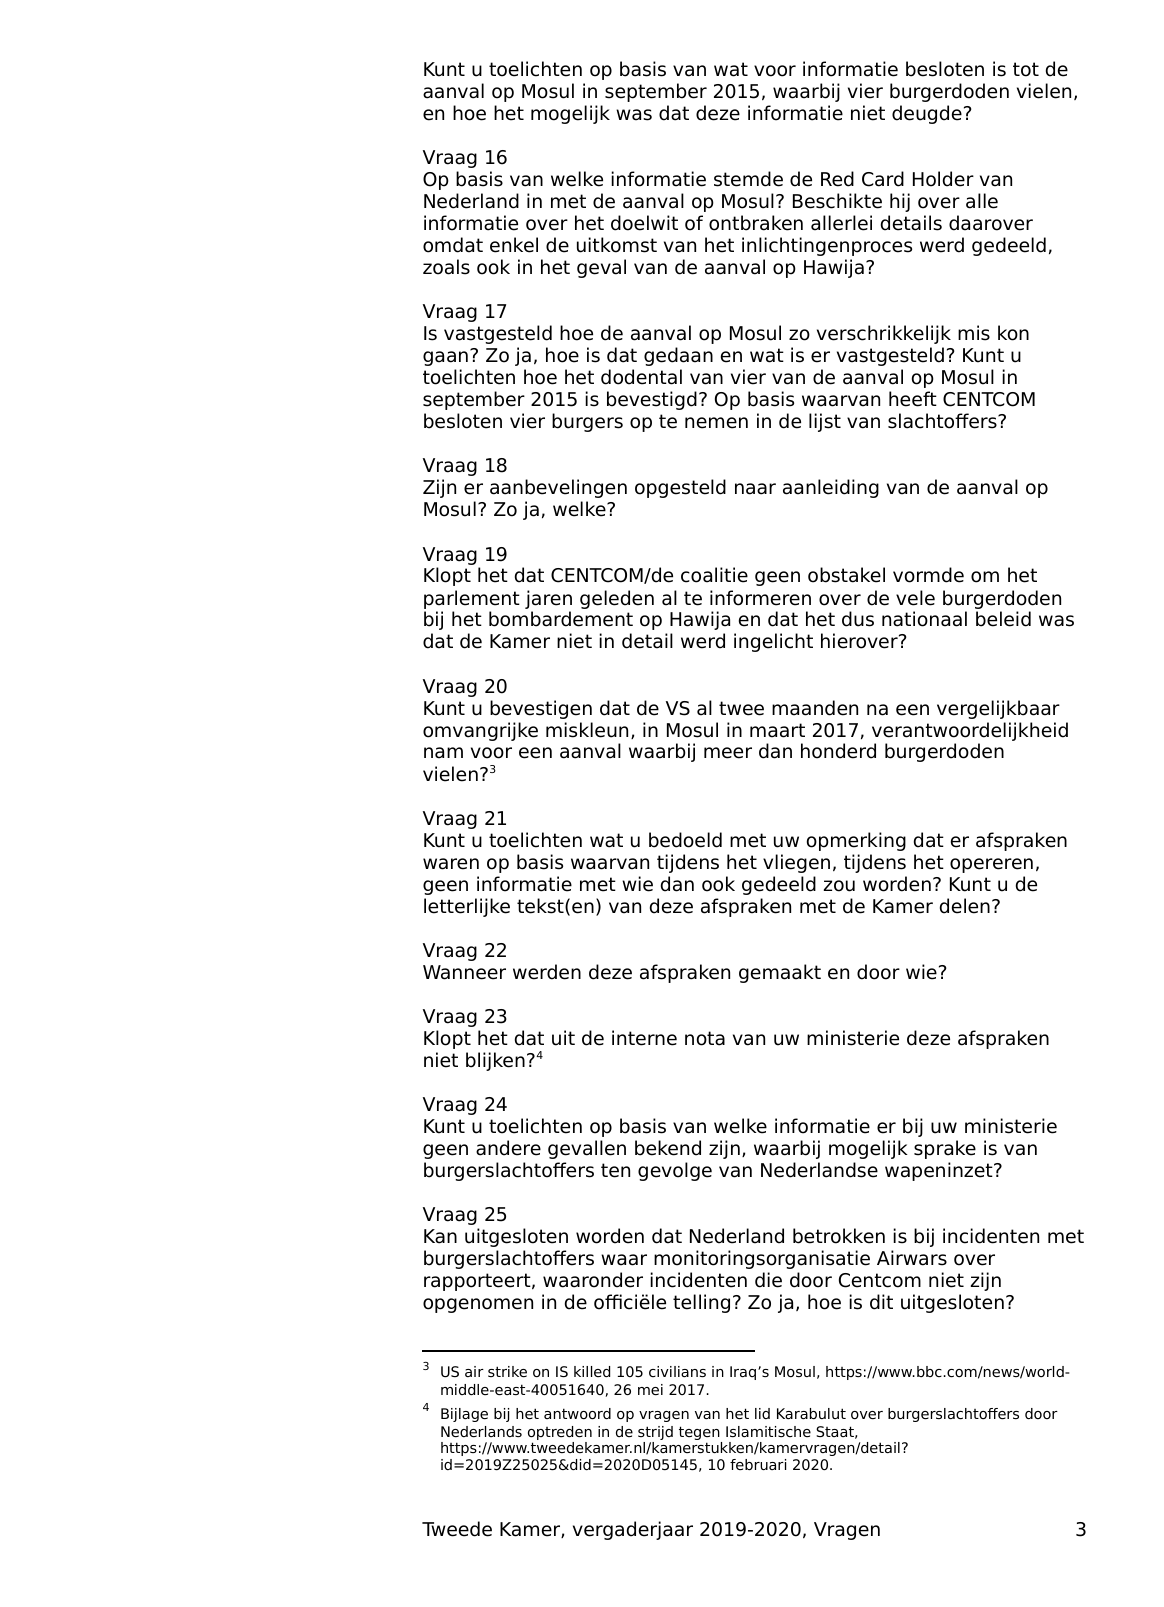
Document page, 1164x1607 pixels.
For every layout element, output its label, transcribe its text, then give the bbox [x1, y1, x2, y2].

text US air strike on IS killed 105 civilians in Iraq’s Mosul, https://www.bbc.com/news/world-middle-east-40051640, 26 mei 2017. [422, 1360, 1087, 1399]
text Op basis van welke informatie stemde de Red Card Holder van Nederland in met de aanval op Mosul? Beschikte hij over alle informatie over het doelwit of ontbraken allerlei details daarover omdat enkel de uitkomst van het inlichtingenproces werd gedeeld, zoals ook in het geval van de aanval op Hawija? [422, 169, 1087, 279]
text Klopt het dat CENTCOM/de coalitie geen obstakel vormde om het parlement jaren geleden al te informeren over de vele burgerdoden bij het bombardement op Hawija en dat het dus nationaal beleid was dat de Kamer niet in detail werd ingelicht hierover? [422, 565, 1087, 653]
text Vraag 20 [422, 676, 1087, 697]
text Vraag 22 [422, 940, 1087, 962]
text Vraag 21 [422, 808, 1087, 829]
text Klopt het dat uit de interne nota van uw ministerie deze afspraken niet blijken? [422, 1028, 1087, 1072]
text Zijn er aanbevelingen opgesteld naar aanleiding van de aanval op Mosul? Zo ja, welke? [422, 477, 1087, 521]
text Vraag 19 [422, 543, 1087, 565]
text Kunt u toelichten op basis van wat voor informatie besloten is tot de aanval op Mosul in september 2015, waarbij vier burgerdoden vielen, en hoe het mogelijk was dat deze informatie niet deugde? [422, 59, 1087, 125]
text Wanneer werden deze afspraken gemaakt en door wie? [422, 962, 1087, 984]
text Vraag 16 [422, 147, 1087, 169]
text Vraag 24 [422, 1094, 1087, 1116]
text Vraag 18 [422, 455, 1087, 477]
text Is vastgesteld hoe de aanval op Mosul zo verschrikkelijk mis kon gaan? Zo ja, hoe is dat gedaan en wat is er vastgesteld? Kunt u toelichten hoe het dodental van vier van de aanval op Mosul in september 2015 is bevestigd? Op basis waarvan heeft CENTCOM besloten vier burgers op te nemen in de lijst van slachtoffers? [422, 323, 1087, 433]
text Kunt u bevestigen dat de VS al twee maanden na een vergelijkbaar omvangrijke miskleun, in Mosul in maart 2017, verantwoordelijkheid nam voor een aanval waarbij meer dan honderd burgerdoden vielen? [422, 697, 1087, 785]
text Kan uitgesloten worden dat Nederland betrokken is bij incidenten met burgerslachtoffers waar monitoringsorganisatie Airwars over rapporteert, waaronder incidenten die door Centcom niet zijn opgenomen in de officiële telling? Zo ja, hoe is dit uitgesloten? [422, 1226, 1087, 1314]
text Bijlage bij het antwoord op vragen van het lid Karabulut over burgerslachtoffers door Nederlands optreden in de strijd tegen Islamitische Staat, https://www.tweedekamer.nl/kamerstukken/kamervragen/detail?id=2019Z25025&did=2020D05145, 10 februari 2020. [422, 1402, 1087, 1474]
text Kunt u toelichten wat u bedoeld met uw opmerking dat er afspraken waren op basis waarvan tijdens het vliegen, tijdens het opereren, geen informatie met wie dan ook gedeeld zou worden? Kunt u de letterlijke tekst(en) van deze afspraken met de Kamer delen? [422, 829, 1087, 917]
text Kunt u toelichten op basis van welke informatie er bij uw ministerie geen andere gevallen bekend zijn, waarbij mogelijk sprake is van burgerslachtoffers ten gevolge van Nederlandse wapeninzet? [422, 1116, 1087, 1182]
text Vraag 17 [422, 301, 1087, 323]
text Vraag 25 [422, 1204, 1087, 1226]
text Vraag 23 [422, 1006, 1087, 1028]
